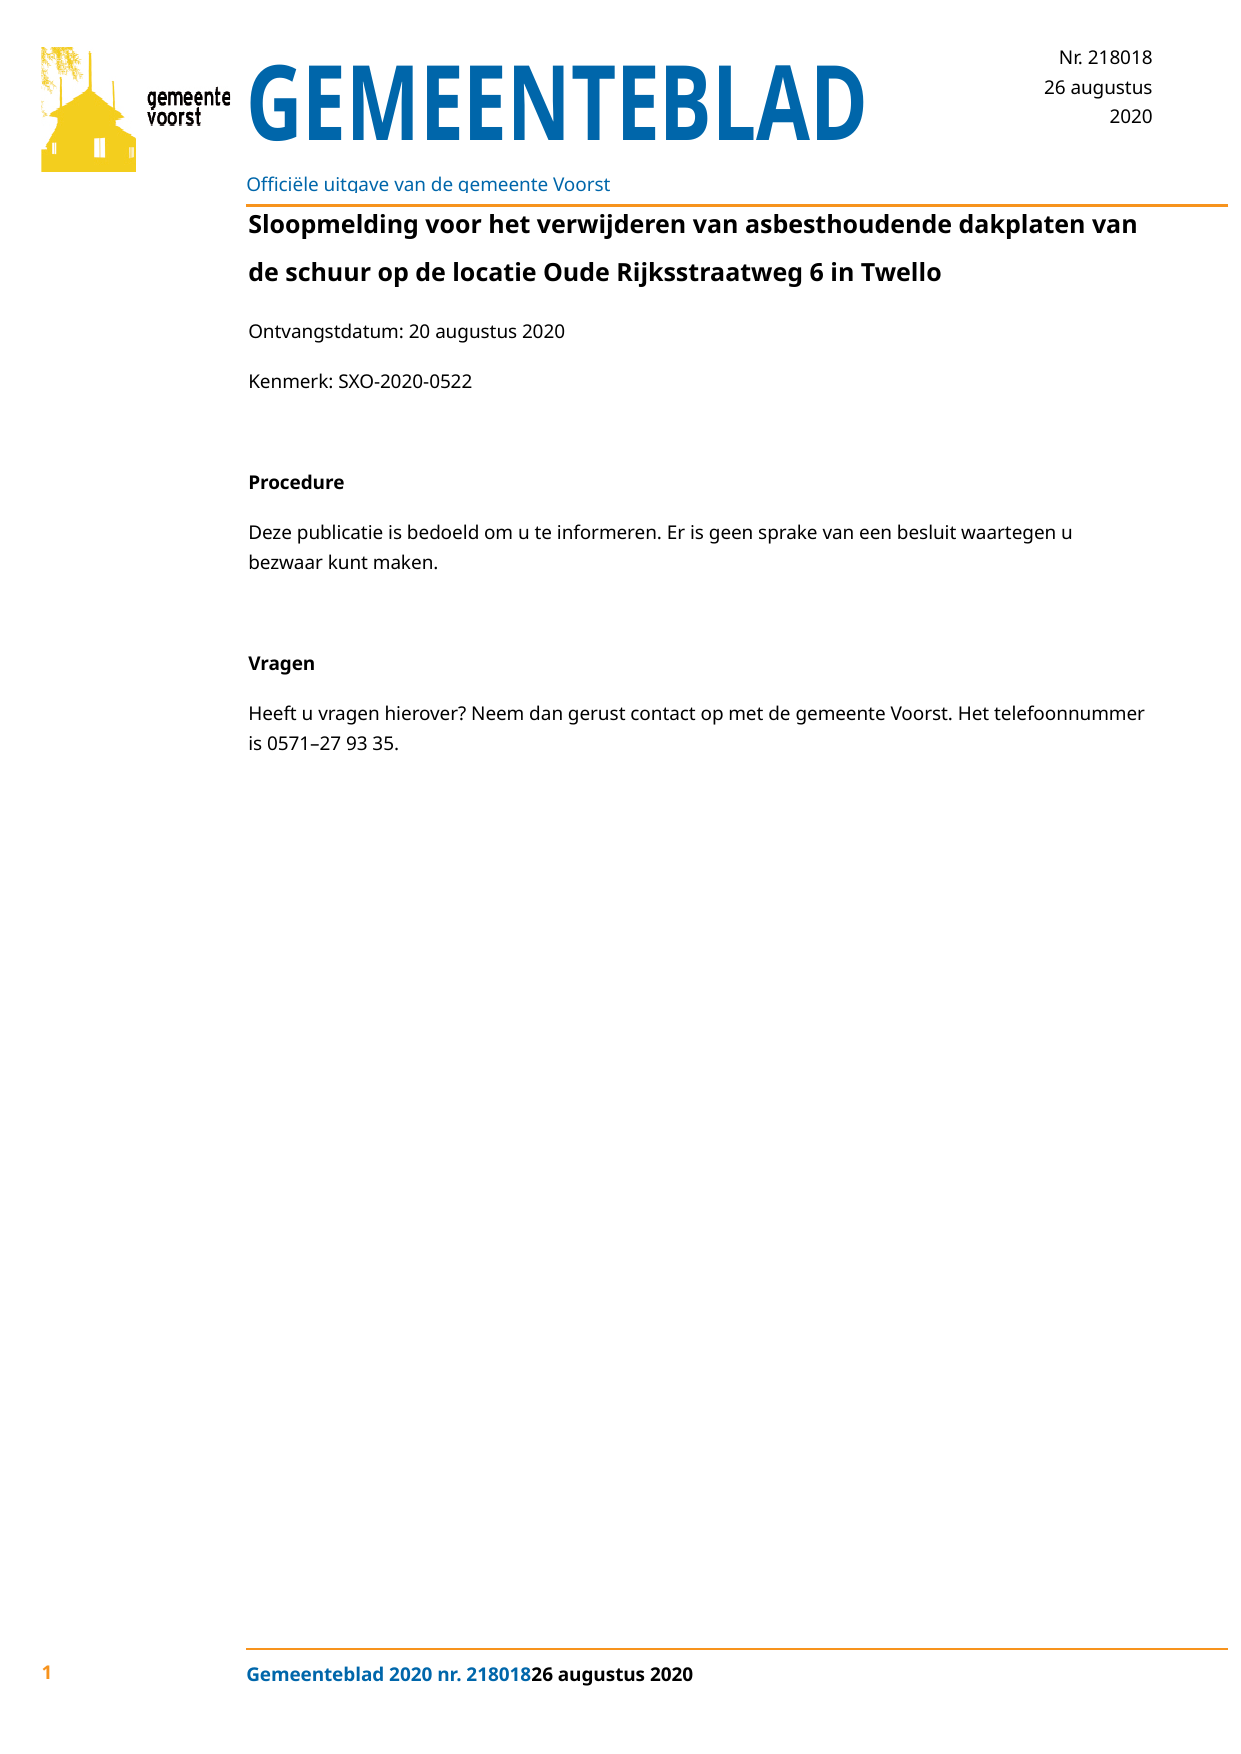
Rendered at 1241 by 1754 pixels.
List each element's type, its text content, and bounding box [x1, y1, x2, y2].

text Sloopmelding voor het verwijderen van asbesthoudende dakplaten van de schuur op de locatie Oude Rijksstraatweg 6 in Twello [248, 207, 1152, 288]
text Vragen [248, 650, 1152, 676]
text Kenmerk: SXO-2020-0522 [248, 368, 1152, 394]
text Ontvangstdatum: 20 augustus 2020 [248, 318, 1152, 344]
text Deze publicatie is bedoeld om u te informeren. Er is geen sprake van een besluit waartegen u bezwaar kunt maken. [248, 519, 1152, 575]
text Procedure [248, 469, 1152, 495]
picture [41, 47, 231, 172]
text Heeft u vragen hierover? Neem dan gerust contact op met de gemeente Voorst. Het telefoonnummer is 0571–27 93 35. [248, 700, 1152, 756]
